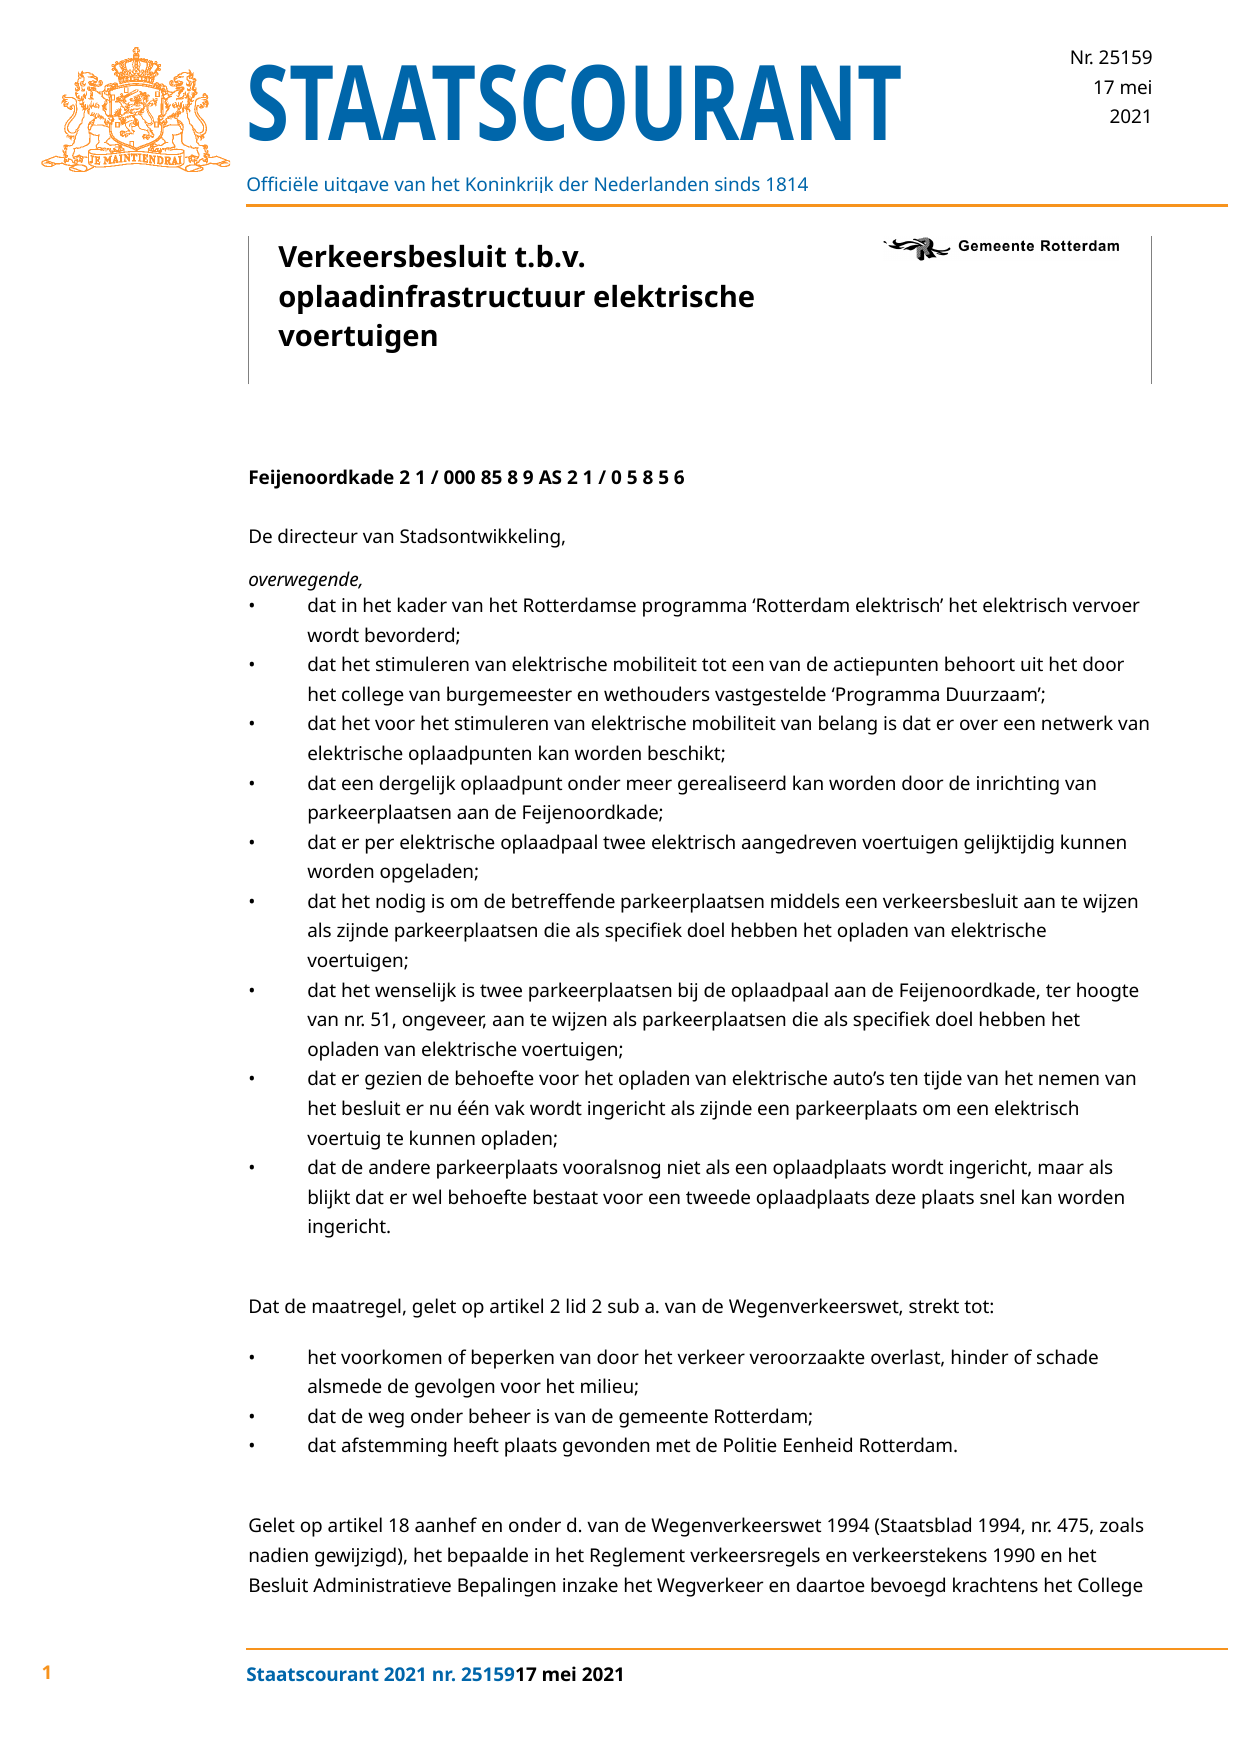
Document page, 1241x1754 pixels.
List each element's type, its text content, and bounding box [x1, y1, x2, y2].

list dat afstemming heeft plaats gevonden met de Politie Eenheid Rotterdam. [248, 1433, 1152, 1458]
list dat het nodig is om de betreffende parkeerplaatsen middels een verkeersbesluit aan te wijzen als zijnde parkeerplaatsen die als specifiek doel hebben het opladen van elektrische voertuigen; [248, 888, 1152, 973]
list dat in het kader van het Rotterdamse programma ‘Rotterdam elektrisch’ het elektrisch vervoer wordt bevorderd; [248, 592, 1152, 648]
list dat er gezien de behoefte voor het opladen van elektrische auto’s ten tijde van het nemen van het besluit er nu één vak wordt ingericht als zijnde een parkeerplaats om een elektrisch voertuig te kunnen opladen; [248, 1066, 1152, 1151]
table_header Verkeersbesluit t.b.v. oplaadinfrastructuur elektrische voertuigen [249, 236, 850, 384]
list dat de andere parkeerplaats vooralsnog niet als een oplaadplaats wordt ingericht, maar als blijkt dat er wel behoefte bestaat voor een tweede oplaadplaats deze plaats snel kan worden ingericht. [248, 1154, 1152, 1239]
list dat er per elektrische oplaadpaal twee elektrisch aangedreven voertuigen gelijktijdig kunnen worden opgeladen; [248, 829, 1152, 884]
text Feijenoordkade 2 1 / 000 85 8 9 AS 2 1 / 0 5 8 5 6 [248, 464, 1152, 490]
list dat de weg onder beheer is van de gemeente Rotterdam; [248, 1403, 1152, 1429]
table_header [850, 236, 1151, 384]
list het voorkomen of beperken van door het verkeer veroorzaakte overlast, hinder of schade alsmede de gevolgen voor het milieu; [248, 1344, 1152, 1399]
list dat het stimuleren van elektrische mobiliteit tot een van de actiepunten behoort uit het door het college van burgemeester en wethouders vastgestelde ‘Programma Duurzaam’; [248, 651, 1152, 707]
list dat het wenselijk is twee parkeerplaatsen bij de oplaadpaal aan de Feijenoordkade, ter hoogte van nr. 51, ongeveer, aan te wijzen als parkeerplaatsen die als specifiek doel hebben het opladen van elektrische voertuigen; [248, 977, 1152, 1062]
list dat een dergelijk oplaadpunt onder meer gerealiseerd kan worden door de inrichting van parkeerplaatsen aan de Feijenoordkade; [248, 770, 1152, 825]
text Dat de maatregel, gelet op artikel 2 lid 2 sub a. van de Wegenverkeerswet, strekt tot: [248, 1293, 1152, 1319]
text De directeur van Stadsontwikkeling, [248, 523, 1152, 549]
text Gelet op artikel 18 aanhef en onder d. van de Wegenverkeerswet 1994 (Staatsblad 1994, nr. 475, zoals nadien gewijzigd), het bepaalde in het Reglement verkeersregels en verkeerstekens 1990 en het Besluit Administratieve Bepalingen inzake het Wegverkeer en daartoe bevoegd krachtens het College [248, 1513, 1152, 1598]
picture [41, 47, 231, 172]
text overwegende, [248, 567, 1152, 592]
picture [882, 236, 1119, 261]
list dat het voor het stimuleren van elektrische mobiliteit van belang is dat er over een netwerk van elektrische oplaadpunten kan worden beschikt; [248, 711, 1152, 766]
